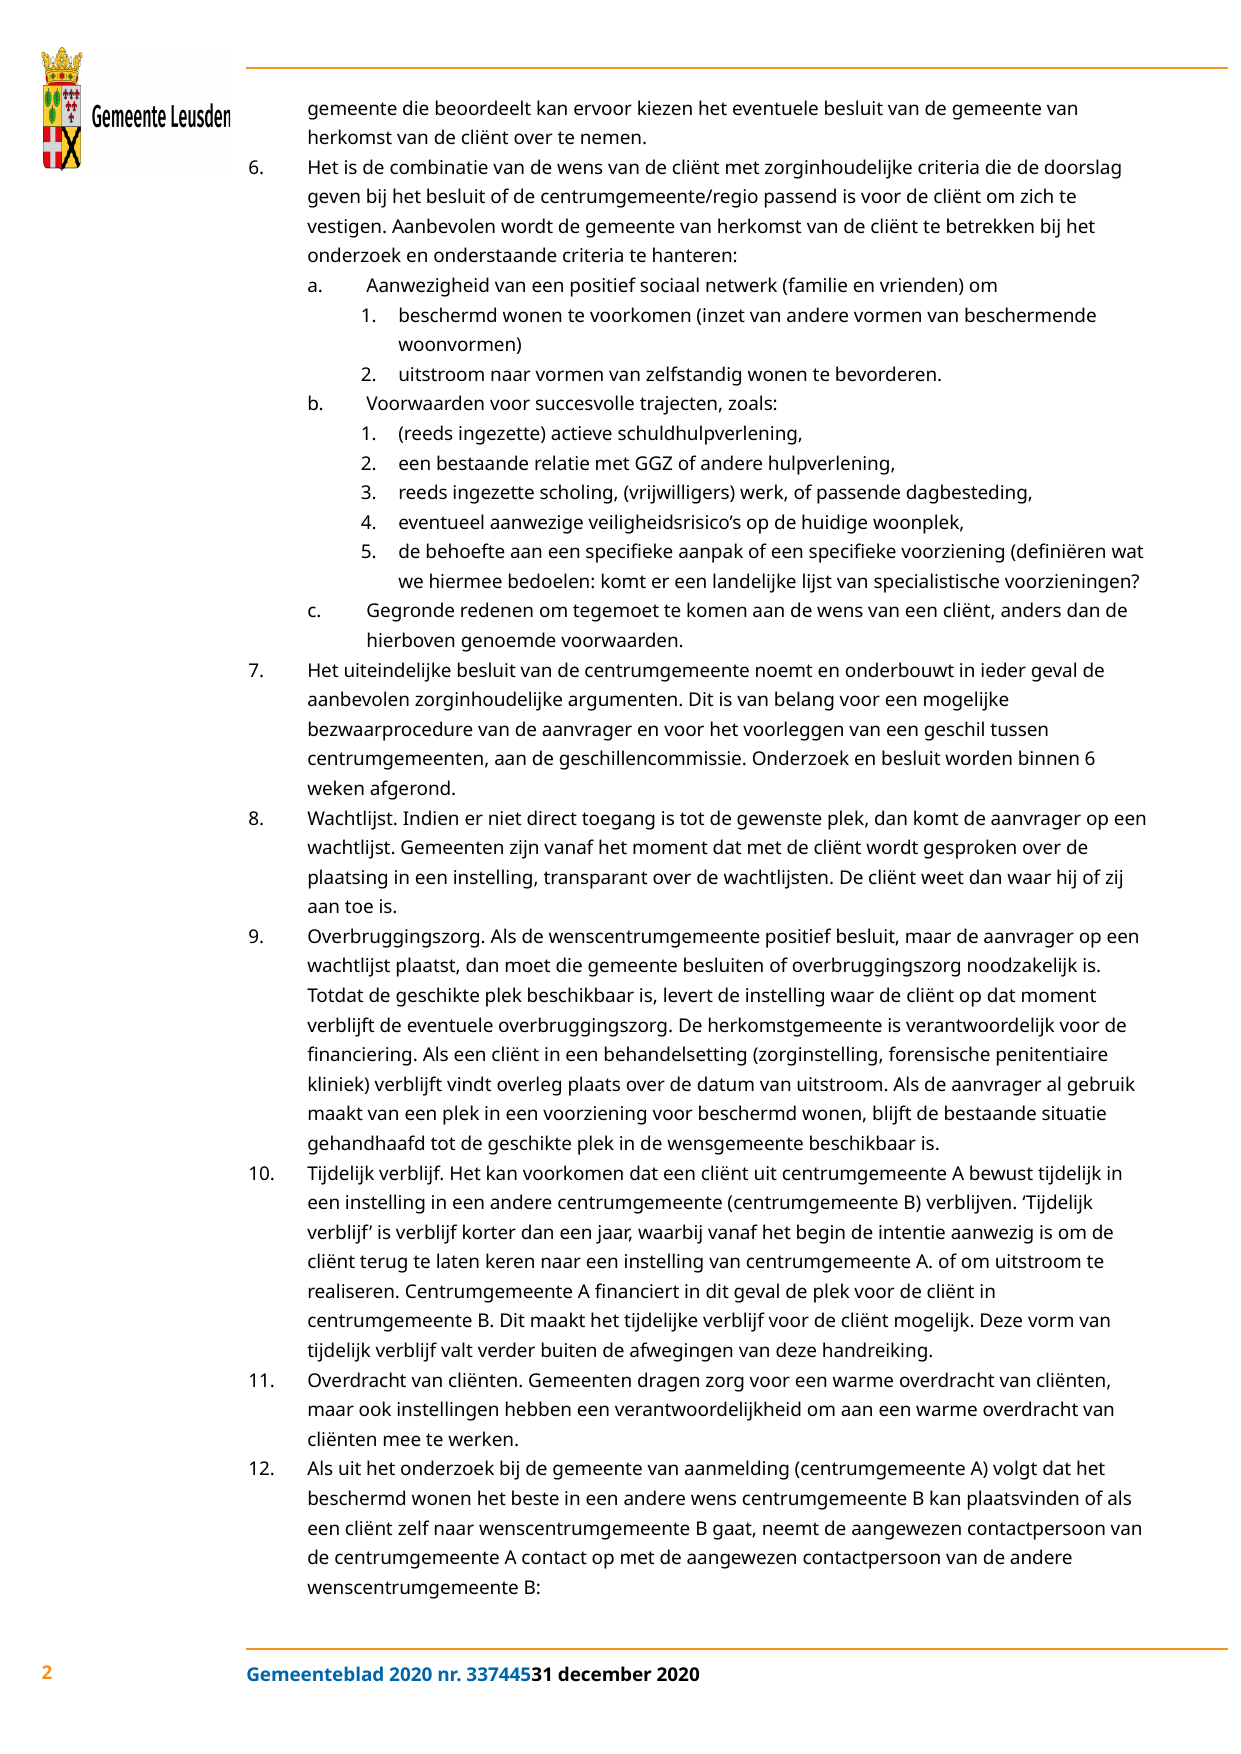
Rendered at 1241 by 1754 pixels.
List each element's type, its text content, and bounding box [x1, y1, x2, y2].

list Het is de combinatie van de wens van de cliënt met zorginhoudelijke criteria die de doorslag geven bij het besluit of de centrumgemeente/regio passend is voor de cliënt om zich te vestigen. Aanbevolen wordt de gemeente van herkomst van de cliënt te betrekken bij het onderzoek en onderstaande criteria te hanteren: [248, 154, 1152, 268]
list gemeente die beoordeelt kan ervoor kiezen het eventuele besluit van de gemeente van herkomst van de cliënt over te nemen. [248, 95, 1152, 150]
list de behoefte aan een specifieke aanpak of een specifieke voorziening (definiëren wat we hiermee bedoelen: komt er een landelijke lijst van specialistische voorzieningen? [361, 538, 1152, 594]
picture [41, 47, 231, 172]
list Het uiteindelijke besluit van de centrumgemeente noemt en onderbouwt in ieder geval de aanbevolen zorginhoudelijke argumenten. Dit is van belang voor een mogelijke bezwaarprocedure van de aanvrager en voor het voorleggen van een geschil tussen centrumgemeenten, aan de geschillencommissie. Onderzoek en besluit worden binnen 6 weken afgerond. [248, 657, 1152, 801]
list Overbruggingszorg. Als de wenscentrumgemeente positief besluit, maar de aanvrager op een wachtlijst plaatst, dan moet die gemeente besluiten of overbruggingszorg noodzakelijk is. Totdat de geschikte plek beschikbaar is, levert de instelling waar de cliënt op dat moment verblijft de eventuele overbruggingszorg. De herkomstgemeente is verantwoordelijk voor de financiering. Als een cliënt in een behandelsetting (zorginstelling, forensische penitentiaire kliniek) verblijft vindt overleg plaats over de datum van uitstroom. Als de aanvrager al gebruik maakt van een plek in een voorziening voor beschermd wonen, blijft de bestaande situatie gehandhaafd tot de geschikte plek in de wensgemeente beschikbaar is. [248, 923, 1152, 1156]
list Overdracht van cliënten. Gemeenten dragen zorg voor een warme overdracht van cliënten, maar ook instellingen hebben een verantwoordelijkheid om aan een warme overdracht van cliënten mee te werken. [248, 1367, 1152, 1452]
list eventueel aanwezige veiligheidsrisico’s op de huidige woonplek, [361, 509, 1152, 535]
list Gegronde redenen om tegemoet te komen aan de wens van een cliënt, anders dan de hierboven genoemde voorwaarden. [307, 598, 1152, 653]
list Als uit het onderzoek bij de gemeente van aanmelding (centrumgemeente A) volgt dat het beschermd wonen het beste in een andere wens centrumgemeente B kan plaatsvinden of als een cliënt zelf naar wenscentrumgemeente B gaat, neemt de aangewezen contactpersoon van de centrumgemeente A contact op met de aangewezen contactpersoon van de andere wenscentrumgemeente B: [248, 1456, 1152, 1600]
list beschermd wonen te voorkomen (inzet van andere vormen van beschermende woonvormen) [361, 302, 1152, 357]
list een bestaande relatie met GGZ of andere hulpverlening, [361, 450, 1152, 476]
list Tijdelijk verblijf. Het kan voorkomen dat een cliënt uit centrumgemeente A bewust tijdelijk in een instelling in een andere centrumgemeente (centrumgemeente B) verblijven. ‘Tijdelijk verblijf’ is verblijf korter dan een jaar, waarbij vanaf het begin de intentie aanwezig is om de cliënt terug te laten keren naar een instelling van centrumgemeente A. of om uitstroom te realiseren. Centrumgemeente A financiert in dit geval de plek voor de cliënt in centrumgemeente B. Dit maakt het tijdelijke verblijf voor de cliënt mogelijk. Deze vorm van tijdelijk verblijf valt verder buiten de afwegingen van deze handreiking. [248, 1160, 1152, 1363]
list reeds ingezette scholing, (vrijwilligers) werk, of passende dagbesteding, [361, 479, 1152, 505]
list Wachtlijst. Indien er niet direct toegang is tot de gewenste plek, dan komt de aanvrager op een wachtlijst. Gemeenten zijn vanaf het moment dat met de cliënt wordt gesproken over de plaatsing in een instelling, transparant over de wachtlijsten. De cliënt weet dan waar hij of zij aan toe is. [248, 805, 1152, 919]
list uitstroom naar vormen van zelfstandig wonen te bevorderen. [361, 361, 1152, 387]
list Aanwezigheid van een positief sociaal netwerk (familie en vrienden) om [307, 272, 1152, 298]
list Voorwaarden voor succesvolle trajecten, zoals: [307, 391, 1152, 416]
list (reeds ingezette) actieve schuldhulpverlening, [361, 420, 1152, 446]
